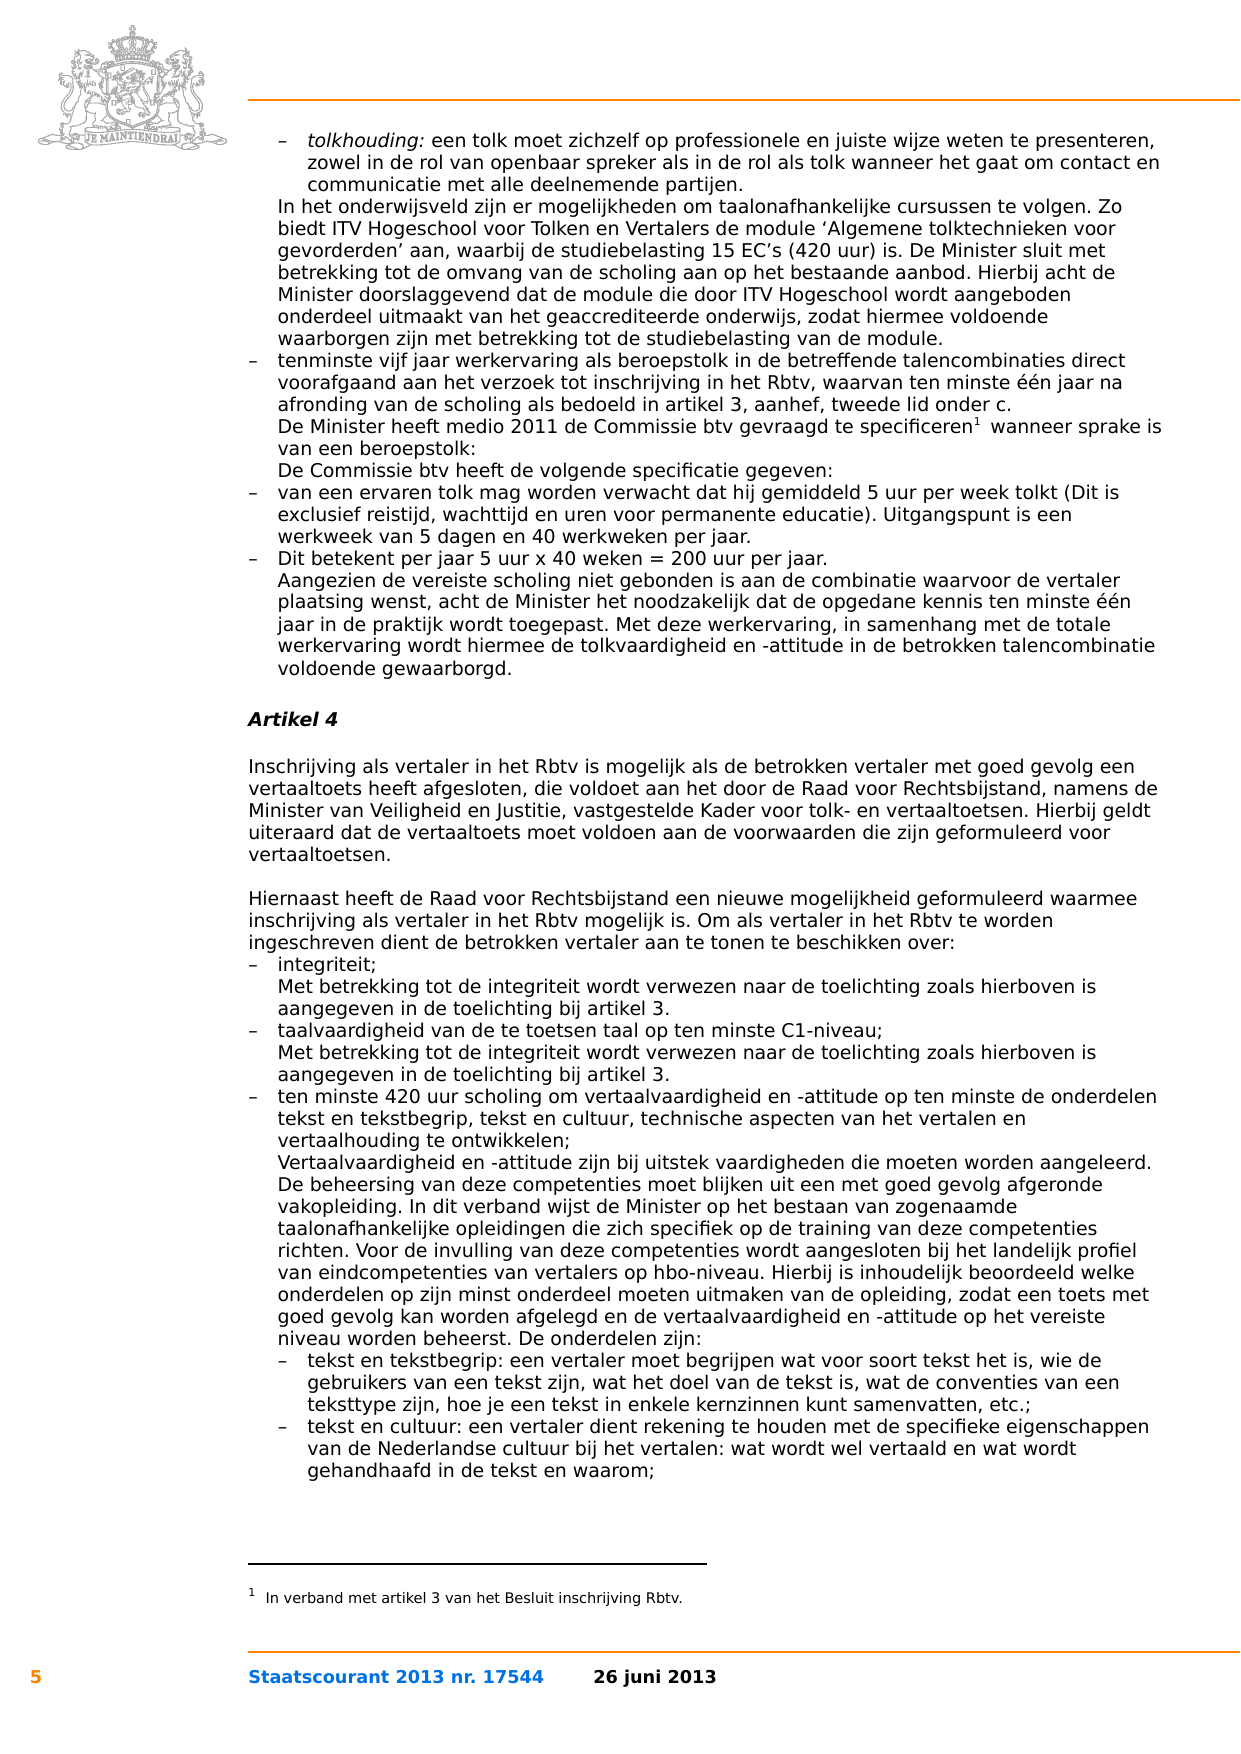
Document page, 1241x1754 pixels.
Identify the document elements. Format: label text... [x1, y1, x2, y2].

text In verband met artikel 3 van het Besluit inschrijving Rbtv. [248, 1586, 1163, 1608]
text Met betrekking tot de integriteit wordt verwezen naar de toelichting zoals hierboven is aangegeven in de toelichting bij artikel 3. [277, 1042, 1163, 1086]
text In het onderwijsveld zijn er mogelijkheden om taalonafhankelijke cursussen te volgen. Zo biedt ITV Hogeschool voor Tolken en Vertalers de module ‘Algemene tolktechnieken voor gevorderden’ aan, waarbij de studiebelasting 15 EC’s (420 uur) is. De Minister sluit met betrekking tot de omvang van de scholing aan op het bestaande aanbod. Hierbij acht de Minister doorslaggevend dat de module die door ITV Hogeschool wordt aangeboden onderdeel uitmaakt van het geaccrediteerde onderwijs, zodat hiermee voldoende waarborgen zijn met betrekking tot de studiebelasting van de module. [277, 196, 1163, 350]
text De Minister heeft medio 2011 de Commissie btv gevraagd te specificeren wanneer sprake is van een beroepstolk: [277, 416, 1163, 459]
text Inschrijving als vertaler in het Rbtv is mogelijk als de betrokken vertaler met goed gevolg een vertaaltoets heeft afgesloten, die voldoet aan het door de Raad voor Rechtsbijstand, namens de Minister van Veiligheid en Justitie, vastgestelde Kader voor tolk- en vertaaltoetsen. Hierbij geldt uiteraard dat de vertaaltoets moet voldoen aan de voorwaarden die zijn geformuleerd voor vertaaltoetsen. [248, 756, 1163, 866]
text Hiernaast heeft de Raad voor Rechtsbijstand een nieuwe mogelijkheid geformuleerd waarmee inschrijving als vertaler in het Rbtv mogelijk is. Om als vertaler in het Rbtv te worden ingeschreven dient de betrokken vertaler aan te tonen te beschikken over: [248, 888, 1163, 954]
text – tekst en tekstbegrip: een vertaler moet begrijpen wat voor soort tekst het is, wie de gebruikers van een tekst zijn, wat het doel van de tekst is, wat de conventies van een teksttype zijn, hoe je een tekst in enkele kernzinnen kunt samenvatten, etc.; [278, 1350, 1163, 1416]
text – tenminste vijf jaar werkervaring als beroepstolk in de betreffende talencombinaties direct voorafgaand aan het verzoek tot inschrijving in het Rbtv, waarvan ten minste één jaar na afronding van de scholing als bedoeld in artikel 3, aanhef, tweede lid onder c. [248, 350, 1163, 416]
text – Dit betekent per jaar 5 uur x 40 weken = 200 uur per jaar. [248, 547, 1163, 569]
text De Commissie btv heeft de volgende specificatie gegeven: [277, 459, 1163, 482]
text – van een ervaren tolk mag worden verwacht dat hij gemiddeld 5 uur per week tolkt (Dit is exclusief reistijd, wachttijd en uren voor permanente educatie). Uitgangspunt is een werkweek van 5 dagen en 40 werkweken per jaar. [248, 482, 1163, 547]
text – ten minste 420 uur scholing om vertaalvaardigheid en -attitude op ten minste de onderdelen tekst en tekstbegrip, tekst en cultuur, technische aspecten van het vertalen en vertaalhouding te ontwikkelen; [248, 1086, 1163, 1152]
subtitle Artikel 4 [248, 709, 1163, 731]
picture [38, 25, 227, 150]
text Met betrekking tot de integriteit wordt verwezen naar de toelichting zoals hierboven is aangegeven in de toelichting bij artikel 3. [277, 976, 1163, 1020]
text Vertaalvaardigheid en -attitude zijn bij uitstek vaardigheden die moeten worden aangeleerd. De beheersing van deze competenties moet blijken uit een met goed gevolg afgeronde vakopleiding. In dit verband wijst de Minister op het bestaan van zogenaamde taalonafhankelijke opleidingen die zich specifiek op de training van deze competenties richten. Voor de invulling van deze competenties wordt aangesloten bij het landelijk profiel van eindcompetenties van vertalers op hbo-niveau. Hierbij is inhoudelijk beoordeeld welke onderdelen op zijn minst onderdeel moeten uitmaken van de opleiding, zodat een toets met goed gevolg kan worden afgelegd en de vertaalvaardigheid en -attitude op het vereiste niveau worden beheerst. De onderdelen zijn: [277, 1152, 1163, 1350]
text – tolkhouding: een tolk moet zichzelf op professionele en juiste wijze weten te presenteren, zowel in de rol van openbaar spreker als in de rol als tolk wanneer het gaat om contact en communicatie met alle deelnemende partijen. [278, 130, 1163, 196]
text – taalvaardigheid van de te toetsen taal op ten minste C1-niveau; [248, 1020, 1163, 1042]
text Aangezien de vereiste scholing niet gebonden is aan de combinatie waarvoor de vertaler plaatsing wenst, acht de Minister het noodzakelijk dat de opgedane kennis ten minste één jaar in de praktijk wordt toegepast. Met deze werkervaring, in samenhang met de totale werkervaring wordt hiermee de tolkvaardigheid en -attitude in de betrokken talencombinatie voldoende gewaarborgd. [277, 569, 1163, 679]
text – tekst en cultuur: een vertaler dient rekening te houden met de specifieke eigenschappen van de Nederlandse cultuur bij het vertalen: wat wordt wel vertaald en wat wordt gehandhaafd in de tekst en waarom; [278, 1416, 1163, 1482]
text – integriteit; [248, 954, 1163, 976]
